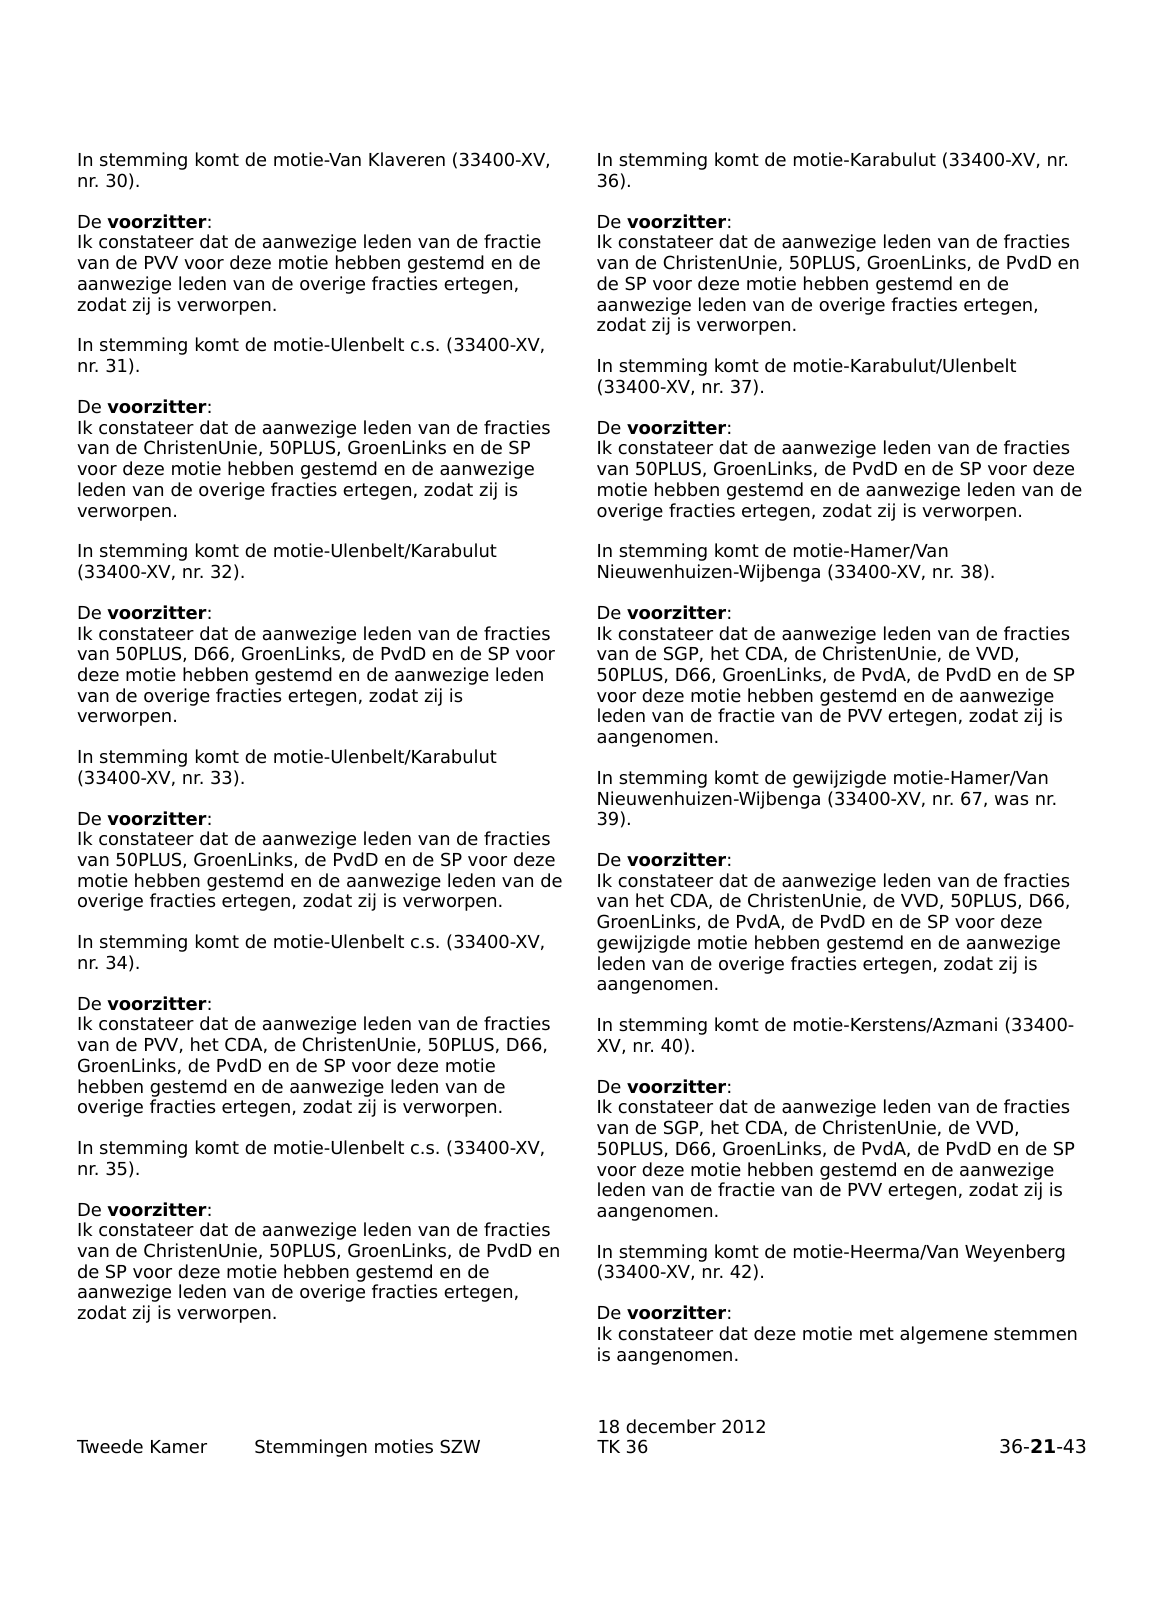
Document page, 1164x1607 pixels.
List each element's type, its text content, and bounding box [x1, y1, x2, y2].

text In stemming komt de gewijzigde motie-Hamer/Van Nieuwenhuizen-Wijbenga (33400-XV, nr. 67, was nr. 39). [596, 768, 1087, 830]
text Ik constateer dat de aanwezige leden van de fracties van 50PLUS, D66, GroenLinks, de PvdD en de SP voor deze motie hebben gestemd en de aanwezige leden van de overige fracties ertegen, zodat zij is verworpen. [77, 623, 567, 727]
text In stemming komt de motie-Ulenbelt/Karabulut (33400-XV, nr. 32). [77, 541, 567, 583]
text Ik constateer dat de aanwezige leden van de fracties van de ChristenUnie, 50PLUS, GroenLinks, de PvdD en de SP voor deze motie hebben gestemd en de aanwezige leden van de overige fracties ertegen, zodat zij is verworpen. [596, 232, 1087, 336]
text Ik constateer dat de aanwezige leden van de fracties van 50PLUS, GroenLinks, de PvdD en de SP voor deze motie hebben gestemd en de aanwezige leden van de overige fracties ertegen, zodat zij is verworpen. [596, 438, 1087, 521]
text De voorzitter: [77, 1199, 567, 1220]
text In stemming komt de motie-Heerma/Van Weyenberg (33400-XV, nr. 42). [596, 1242, 1087, 1283]
text In stemming komt de motie-Ulenbelt c.s. (33400-XV, nr. 34). [77, 932, 567, 973]
text Ik constateer dat de aanwezige leden van de fracties van de ChristenUnie, 50PLUS, GroenLinks, de PvdD en de SP voor deze motie hebben gestemd en de aanwezige leden van de overige fracties ertegen, zodat zij is verworpen. [77, 1220, 567, 1324]
text Ik constateer dat de aanwezige leden van de fracties van de SGP, het CDA, de ChristenUnie, de VVD, 50PLUS, D66, GroenLinks, de PvdA, de PvdD en de SP voor deze motie hebben gestemd en de aanwezige leden van de fractie van de PVV ertegen, zodat zij is aangenomen. [596, 1097, 1087, 1222]
text De voorzitter: [596, 1303, 1087, 1324]
text De voorzitter: [596, 1076, 1087, 1097]
text De voorzitter: [596, 417, 1087, 438]
text Ik constateer dat de aanwezige leden van de fracties van de PVV, het CDA, de ChristenUnie, 50PLUS, D66, GroenLinks, de PvdD en de SP voor deze motie hebben gestemd en de aanwezige leden van de overige fracties ertegen, zodat zij is verworpen. [77, 1014, 567, 1118]
text Ik constateer dat de aanwezige leden van de fracties van de SGP, het CDA, de ChristenUnie, de VVD, 50PLUS, D66, GroenLinks, de PvdA, de PvdD en de SP voor deze motie hebben gestemd en de aanwezige leden van de fractie van de PVV ertegen, zodat zij is aangenomen. [596, 623, 1087, 748]
text De voorzitter: [77, 808, 567, 829]
text De voorzitter: [77, 212, 567, 232]
text In stemming komt de motie-Karabulut/Ulenbelt (33400-XV, nr. 37). [596, 356, 1087, 397]
text In stemming komt de motie-Ulenbelt c.s. (33400-XV, nr. 31). [77, 335, 567, 377]
text De voorzitter: [77, 603, 567, 623]
text In stemming komt de motie-Van Klaveren (33400-XV, nr. 30). [77, 150, 567, 192]
text In stemming komt de motie-Hamer/Van Nieuwenhuizen-Wijbenga (33400-XV, nr. 38). [596, 541, 1087, 583]
text De voorzitter: [596, 212, 1087, 232]
text In stemming komt de motie-Kerstens/Azmani (33400-XV, nr. 40). [596, 1015, 1087, 1056]
text Ik constateer dat de aanwezige leden van de fracties van het CDA, de ChristenUnie, de VVD, 50PLUS, D66, GroenLinks, de PvdA, de PvdD en de SP voor deze gewijzigde motie hebben gestemd en de aanwezige leden van de overige fracties ertegen, zodat zij is aangenomen. [596, 871, 1087, 995]
text De voorzitter: [77, 397, 567, 417]
text Ik constateer dat deze motie met algemene stemmen is aangenomen. [596, 1324, 1087, 1365]
text De voorzitter: [596, 850, 1087, 871]
text In stemming komt de motie-Karabulut (33400-XV, nr. 36). [596, 150, 1087, 192]
text De voorzitter: [77, 993, 567, 1014]
text Ik constateer dat de aanwezige leden van de fracties van 50PLUS, GroenLinks, de PvdD en de SP voor deze motie hebben gestemd en de aanwezige leden van de overige fracties ertegen, zodat zij is verworpen. [77, 829, 567, 912]
text Ik constateer dat de aanwezige leden van de fractie van de PVV voor deze motie hebben gestemd en de aanwezige leden van de overige fracties ertegen, zodat zij is verworpen. [77, 232, 567, 315]
text Ik constateer dat de aanwezige leden van de fracties van de ChristenUnie, 50PLUS, GroenLinks en de SP voor deze motie hebben gestemd en de aanwezige leden van de overige fracties ertegen, zodat zij is verworpen. [77, 417, 567, 521]
text In stemming komt de motie-Ulenbelt/Karabulut (33400-XV, nr. 33). [77, 747, 567, 788]
text De voorzitter: [596, 603, 1087, 623]
text In stemming komt de motie-Ulenbelt c.s. (33400-XV, nr. 35). [77, 1138, 567, 1179]
